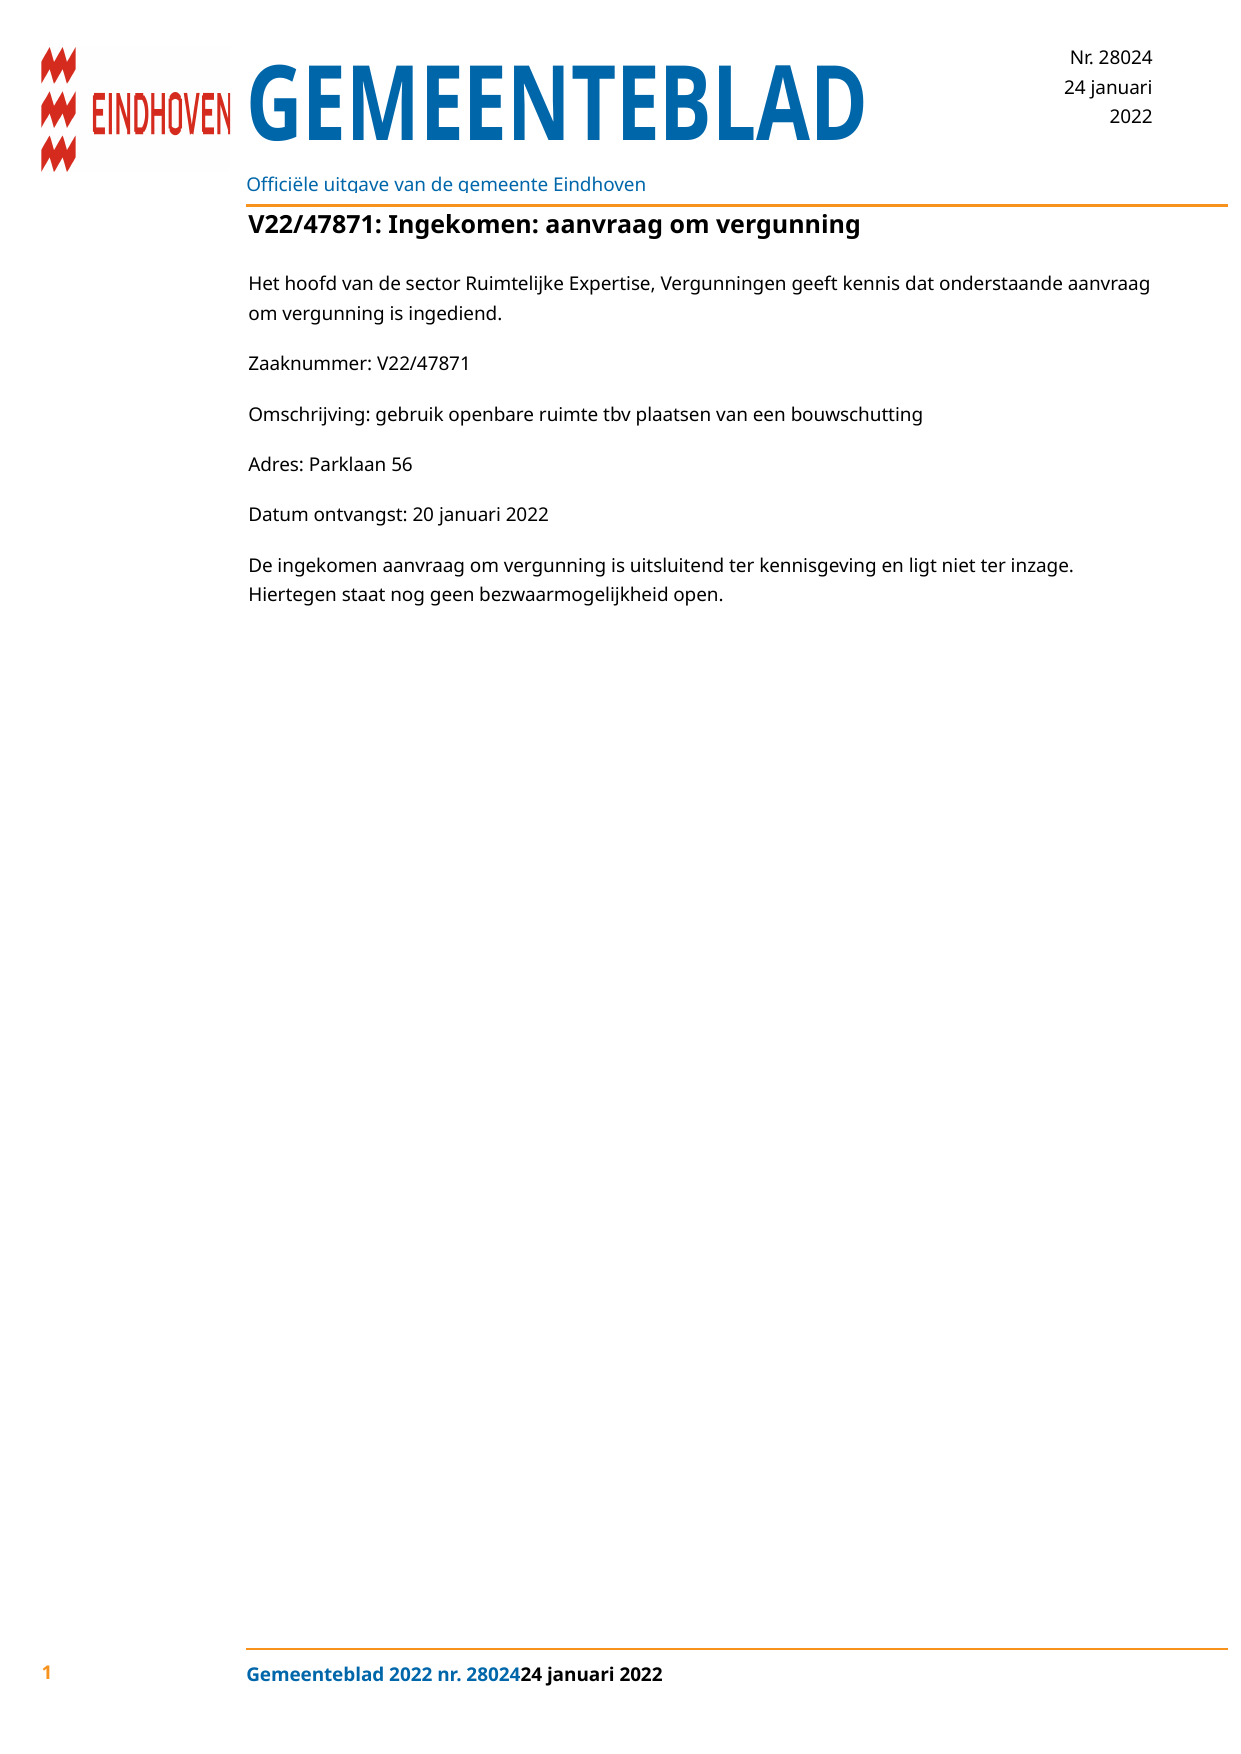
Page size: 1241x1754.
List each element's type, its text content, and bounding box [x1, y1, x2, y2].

text De ingekomen aanvraag om vergunning is uitsluitend ter kennisgeving en ligt niet ter inzage. Hiertegen staat nog geen bezwaarmogelijkheid open. [248, 552, 1152, 607]
text Zaaknummer: V22/47871 [248, 350, 1152, 376]
text V22/47871: Ingekomen: aanvraag om vergunning [248, 207, 1152, 241]
picture [41, 47, 231, 172]
text Datum ontvangst: 20 januari 2022 [248, 502, 1152, 527]
text Omschrijving: gebruik openbare ruimte tbv plaatsen van een bouwschutting [248, 401, 1152, 426]
text Adres: Parklaan 56 [248, 451, 1152, 477]
text Het hoofd van de sector Ruimtelijke Expertise, Vergunningen geeft kennis dat onderstaande aanvraag om vergunning is ingediend. [248, 270, 1152, 326]
